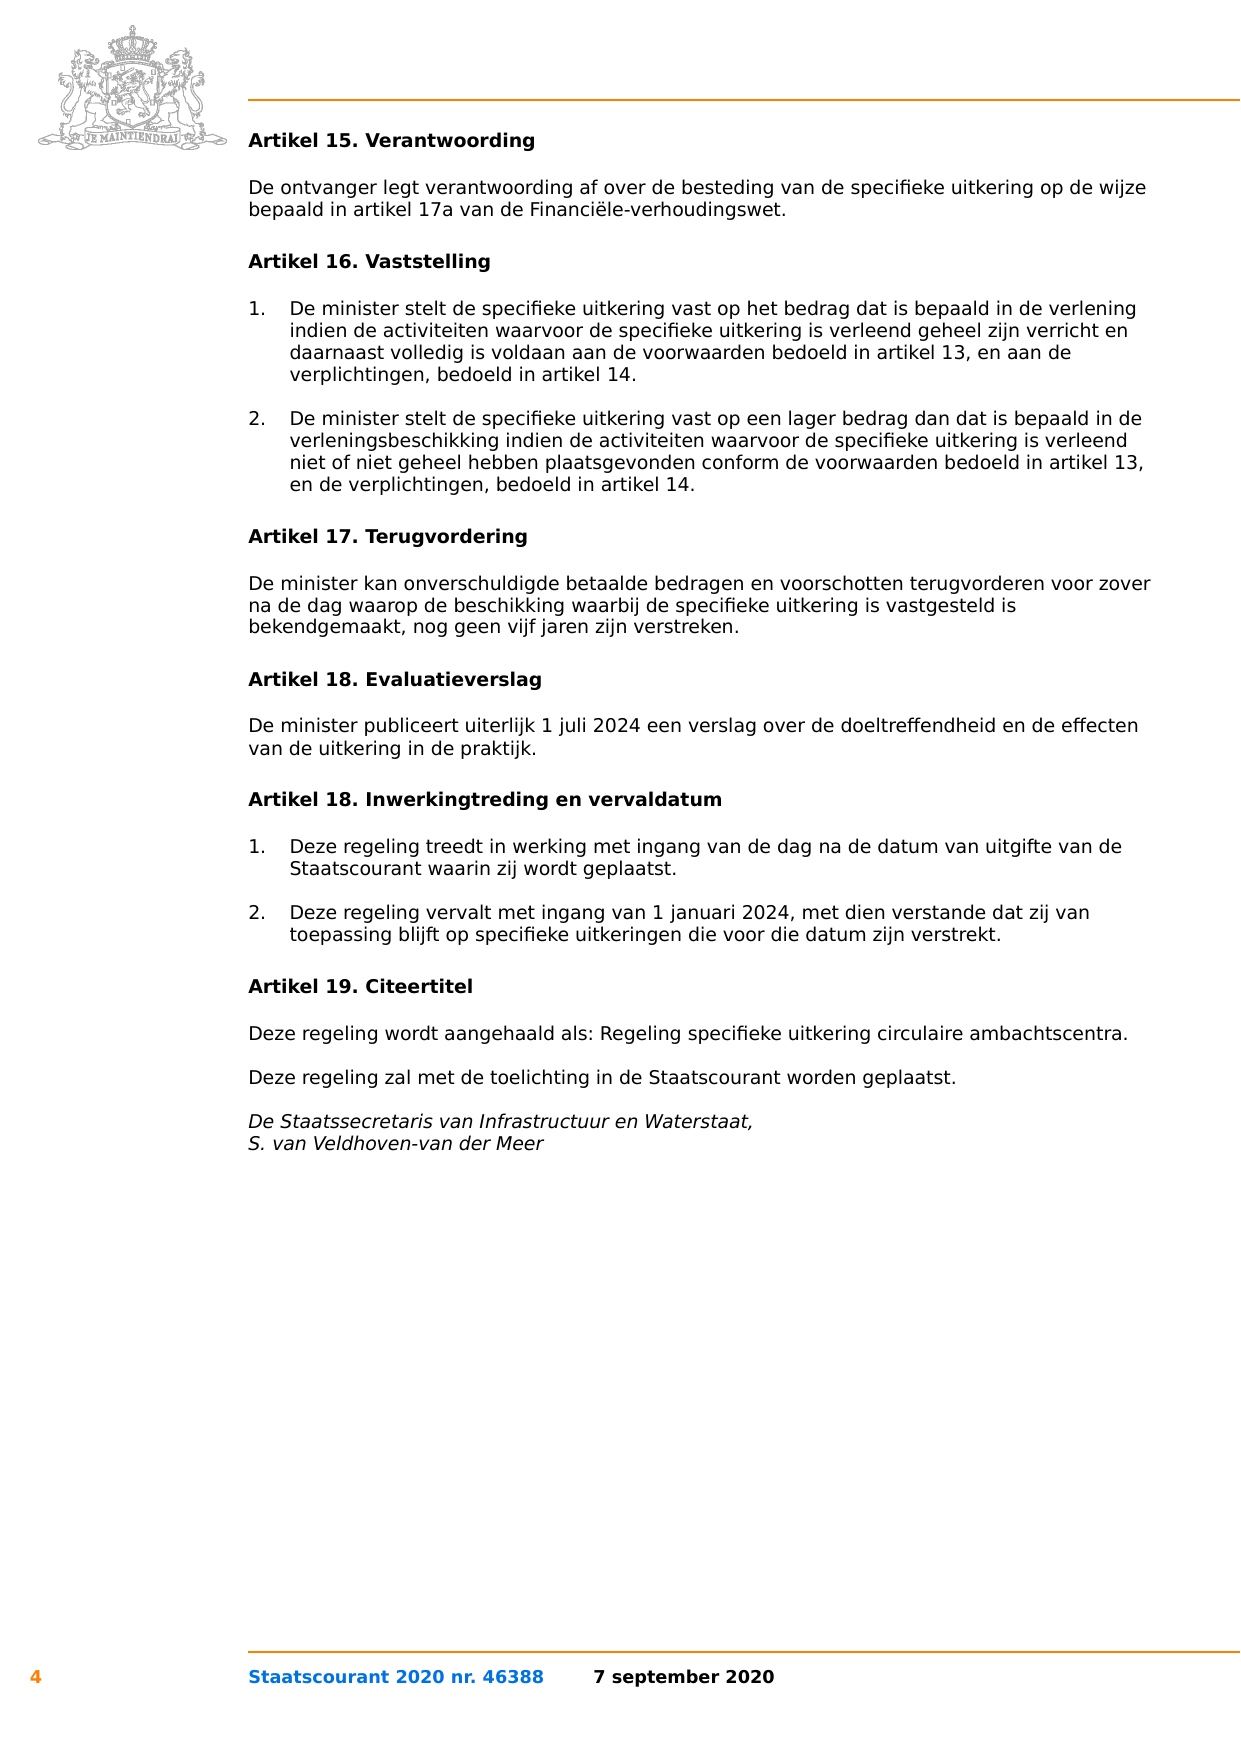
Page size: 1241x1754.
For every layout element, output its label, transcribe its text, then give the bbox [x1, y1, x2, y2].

picture [38, 25, 227, 150]
text De Staatssecretaris van Infrastructuur en Waterstaat, S. van Veldhoven-van der Meer [248, 1111, 1163, 1155]
subtitle Artikel 18. Evaluatieverslag [248, 668, 1163, 690]
text De minister kan onverschuldigde betaalde bedragen en voorschotten terugvorderen voor zover na de dag waarop de beschikking waarbij de specifieke uitkering is vastgesteld is bekendgemaakt, nog geen vijf jaren zijn verstreken. [248, 572, 1163, 638]
text 2. De minister stelt de specifieke uitkering vast op een lager bedrag dan dat is bepaald in de verleningsbeschikking indien de activiteiten waarvoor de specifieke uitkering is verleend niet of niet geheel hebben plaatsgevonden conform de voorwaarden bedoeld in artikel 13, en de verplichtingen, bedoeld in artikel 14. [248, 408, 1163, 496]
text 1. Deze regeling treedt in werking met ingang van de dag na de datum van uitgifte van de Staatscourant waarin zij wordt geplaatst. [248, 836, 1163, 880]
text 1. De minister stelt de specifieke uitkering vast op het bedrag dat is bepaald in de verlening indien de activiteiten waarvoor de specifieke uitkering is verleend geheel zijn verricht en daarnaast volledig is voldaan aan de voorwaarden bedoeld in artikel 13, en aan de verplichtingen, bedoeld in artikel 14. [248, 298, 1163, 386]
subtitle Artikel 16. Vaststelling [248, 251, 1163, 273]
text De ontvanger legt verantwoording af over de besteding van de specifieke uitkering op de wijze bepaald in artikel 17a van de Financiële-verhoudingswet. [248, 177, 1163, 221]
subtitle Artikel 19. Citeertitel [248, 976, 1163, 998]
subtitle Artikel 18. Inwerkingtreding en vervaldatum [248, 789, 1163, 811]
subtitle Artikel 17. Terugvordering [248, 526, 1163, 547]
text Deze regeling wordt aangehaald als: Regeling specifieke uitkering circulaire ambachtscentra. [248, 1023, 1163, 1045]
subtitle Artikel 15. Verantwoording [248, 130, 1163, 152]
text De minister publiceert uiterlijk 1 juli 2024 een verslag over de doeltreffendheid en de effecten van de uitkering in de praktijk. [248, 715, 1163, 759]
text Deze regeling zal met de toelichting in de Staatscourant worden geplaatst. [248, 1067, 1163, 1089]
text 2. Deze regeling vervalt met ingang van 1 januari 2024, met dien verstande dat zij van toepassing blijft op specifieke uitkeringen die voor die datum zijn verstrekt. [248, 902, 1163, 946]
